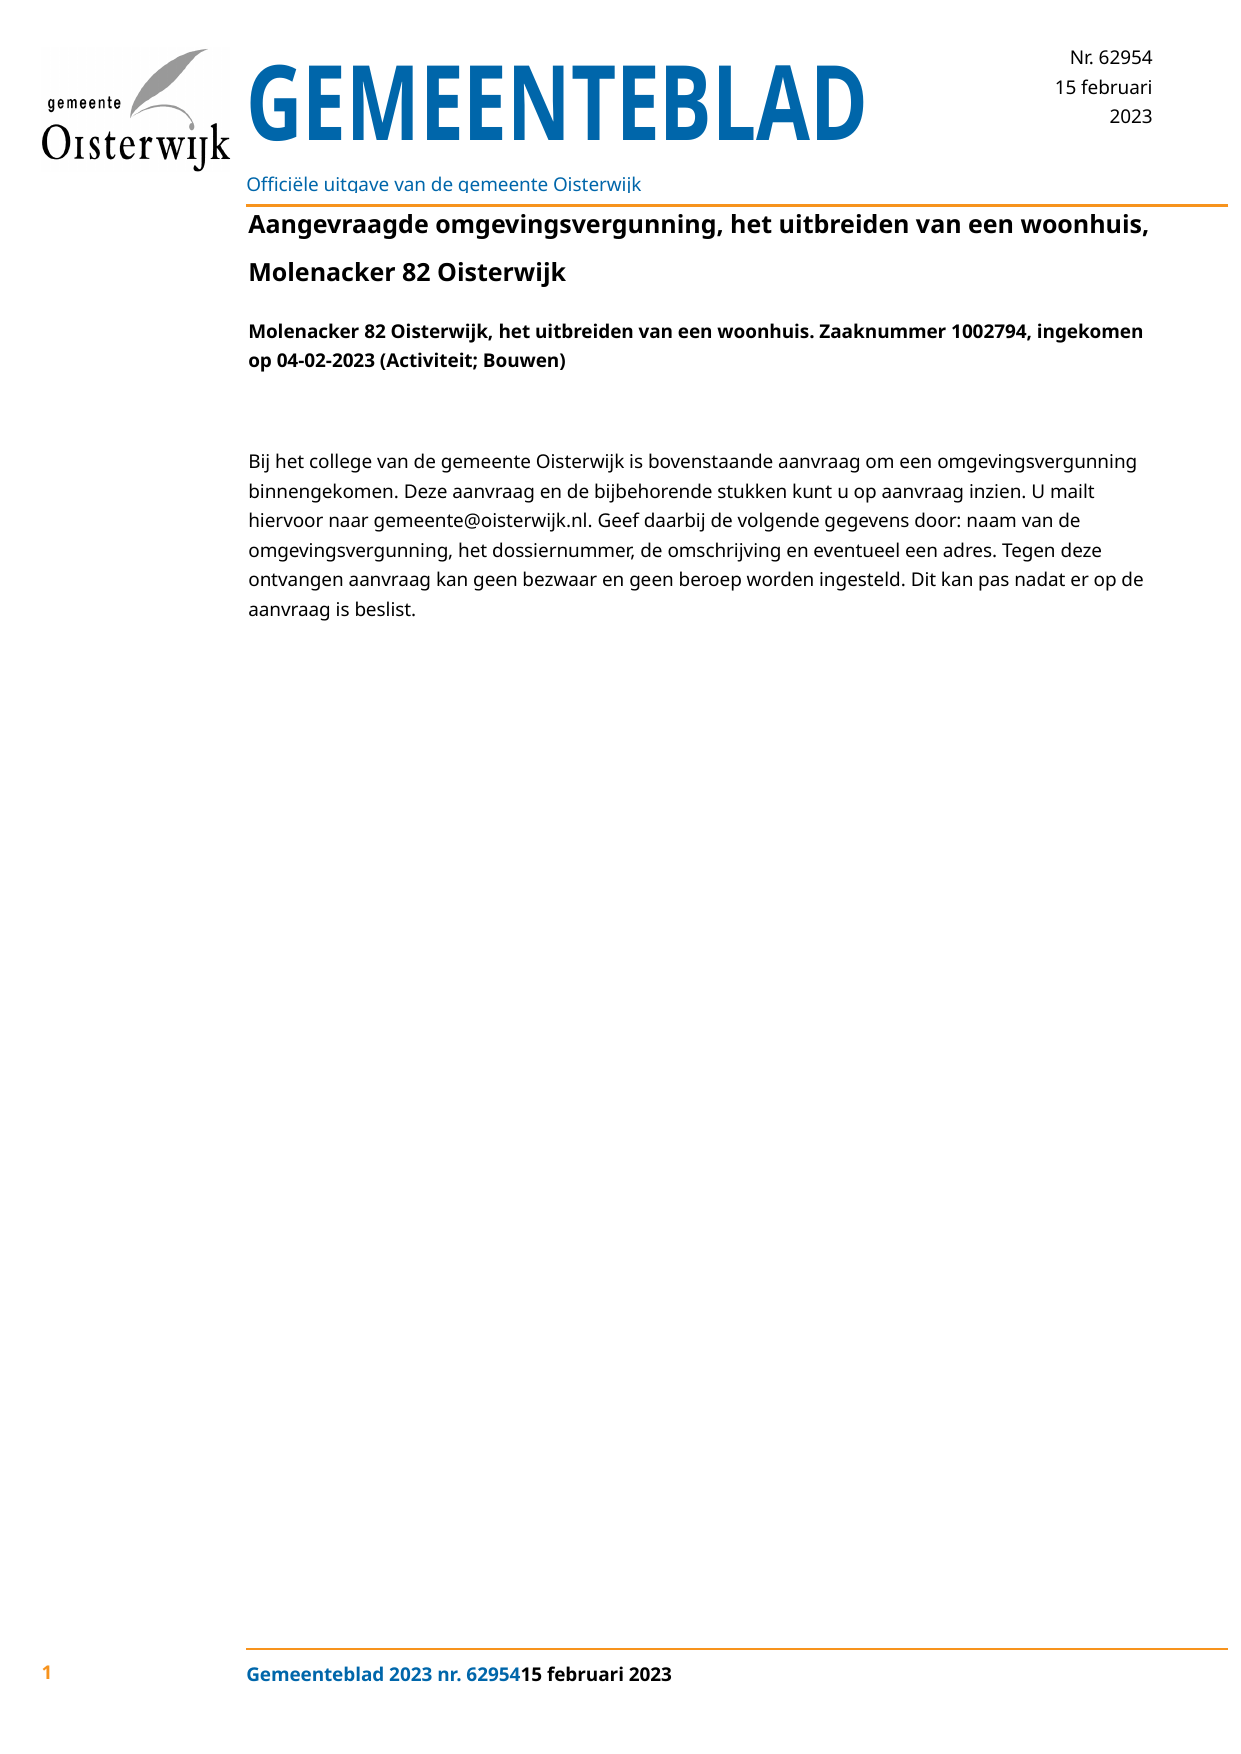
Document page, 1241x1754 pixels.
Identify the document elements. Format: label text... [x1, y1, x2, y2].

text Bij het college van de gemeente Oisterwijk is bovenstaande aanvraag om een omgevingsvergunning binnengekomen. Deze aanvraag en de bijbehorende stukken kunt u op aanvraag inzien. U mailt hiervoor naar gemeente@oisterwijk.nl. Geef daarbij de volgende gegevens door: naam van de omgevingsvergunning, het dossiernummer, de omschrijving en eventueel een adres. Tegen deze ontvangen aanvraag kan geen bezwaar en geen beroep worden ingesteld. Dit kan pas nadat er op de aanvraag is beslist. [248, 448, 1152, 622]
picture [41, 47, 231, 172]
text Aangevraagde omgevingsvergunning, het uitbreiden van een woonhuis, Molenacker 82 Oisterwijk [248, 207, 1152, 288]
text Molenacker 82 Oisterwijk, het uitbreiden van een woonhuis. Zaaknummer 1002794, ingekomen op 04-02-2023 (Activiteit; Bouwen) [248, 318, 1152, 373]
